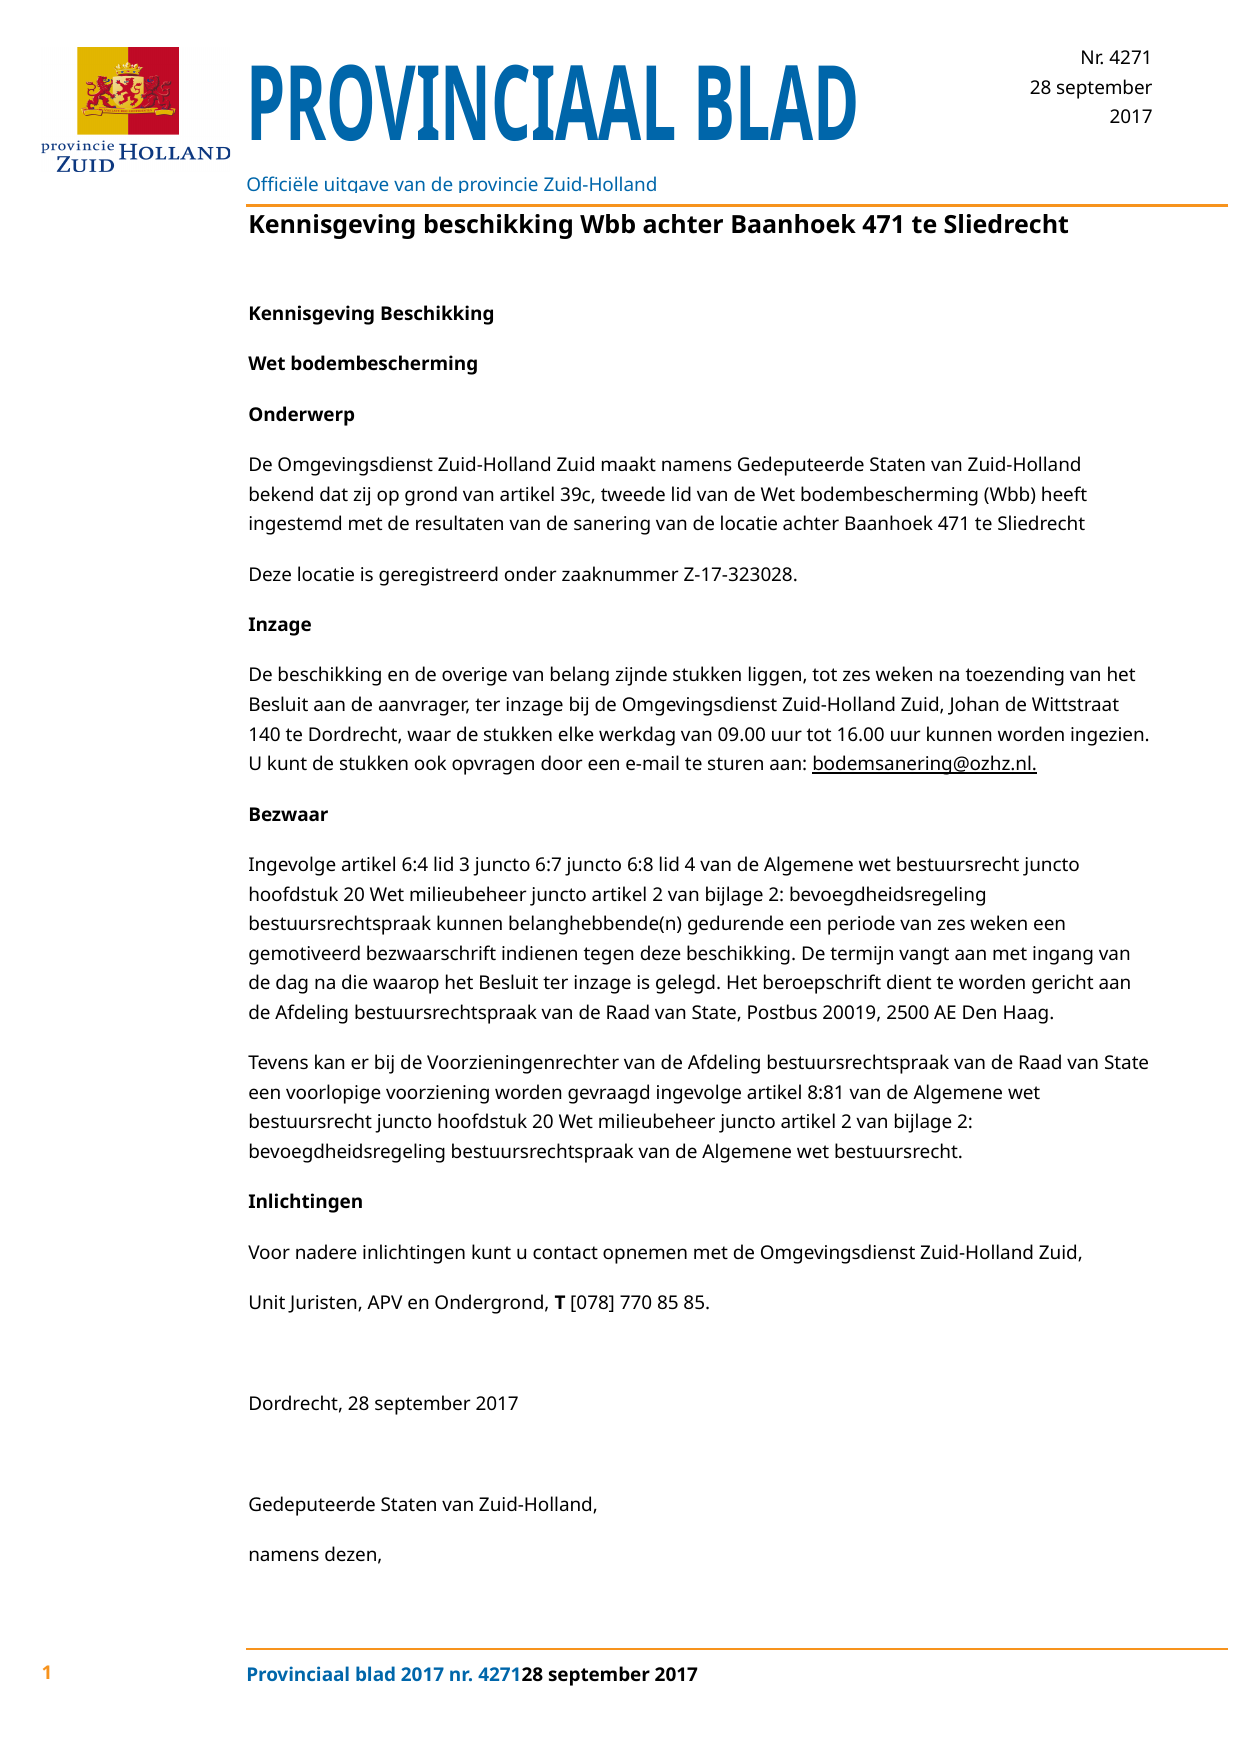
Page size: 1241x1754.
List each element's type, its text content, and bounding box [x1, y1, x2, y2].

picture [41, 47, 231, 172]
text Tevens kan er bij de Voorzieningenrechter van de Afdeling bestuursrechtspraak van de Raad van State een voorlopige voorziening worden gevraagd ingevolge artikel 8:81 van de Algemene wet bestuursrecht juncto hoofdstuk 20 Wet milieubeheer juncto artikel 2 van bijlage 2: bevoegdheidsregeling bestuursrechtspraak van de Algemene wet bestuursrecht. [248, 1049, 1152, 1164]
text Bezwaar [248, 801, 1152, 826]
text namens dezen, [248, 1542, 1152, 1567]
text Voor nadere inlichtingen kunt u contact opnemen met de Omgevingsdienst Zuid-Holland Zuid, [248, 1239, 1152, 1265]
text Unit Juristen, APV en Ondergrond, T [078] 770 85 85. [248, 1289, 1152, 1315]
text Gedeputeerde Staten van Zuid-Holland, [248, 1491, 1152, 1517]
text Wet bodembescherming [248, 350, 1152, 376]
text De Omgevingsdienst Zuid-Holland Zuid maakt namens Gedeputeerde Staten van Zuid-Holland bekend dat zij op grond van artikel 39c, tweede lid van de Wet bodembescherming (Wbb) heeft ingestemd met de resultaten van de sanering van de locatie achter Baanhoek 471 te Sliedrecht [248, 451, 1152, 536]
text Inzage [248, 611, 1152, 637]
text Inlichtingen [248, 1189, 1152, 1214]
text Dordrecht, 28 september 2017 [248, 1390, 1152, 1416]
text Ingevolge artikel 6:4 lid 3 juncto 6:7 juncto 6:8 lid 4 van de Algemene wet bestuursrecht juncto hoofdstuk 20 Wet milieubeheer juncto artikel 2 van bijlage 2: bevoegdheidsregeling bestuursrechtspraak kunnen belanghebbende(n) gedurende een periode van zes weken een gemotiveerd bezwaarschrift indienen tegen deze beschikking. De termijn vangt aan met ingang van de dag na die waarop het Besluit ter inzage is gelegd. Het beroepschrift dient te worden gericht aan de Afdeling bestuursrechtspraak van de Raad van State, Postbus 20019, 2500 AE Den Haag. [248, 851, 1152, 1025]
text Deze locatie is geregistreerd onder zaaknummer Z-17-323028. [248, 561, 1152, 586]
text Kennisgeving beschikking Wbb achter Baanhoek 471 te Sliedrecht [248, 207, 1152, 241]
text Kennisgeving Beschikking [248, 300, 1152, 326]
text Onderwerp [248, 401, 1152, 426]
text De beschikking en de overige van belang zijnde stukken liggen, tot zes weken na toezending van het Besluit aan de aanvrager, ter inzage bij de Omgevingsdienst Zuid-Holland Zuid, Johan de Wittstraat 140 te Dordrecht, waar de stukken elke werkdag van 09.00 uur tot 16.00 uur kunnen worden ingezien. U kunt de stukken ook opvragen door een e-mail te sturen aan: bodemsanering@ozhz.nl. [248, 662, 1152, 776]
